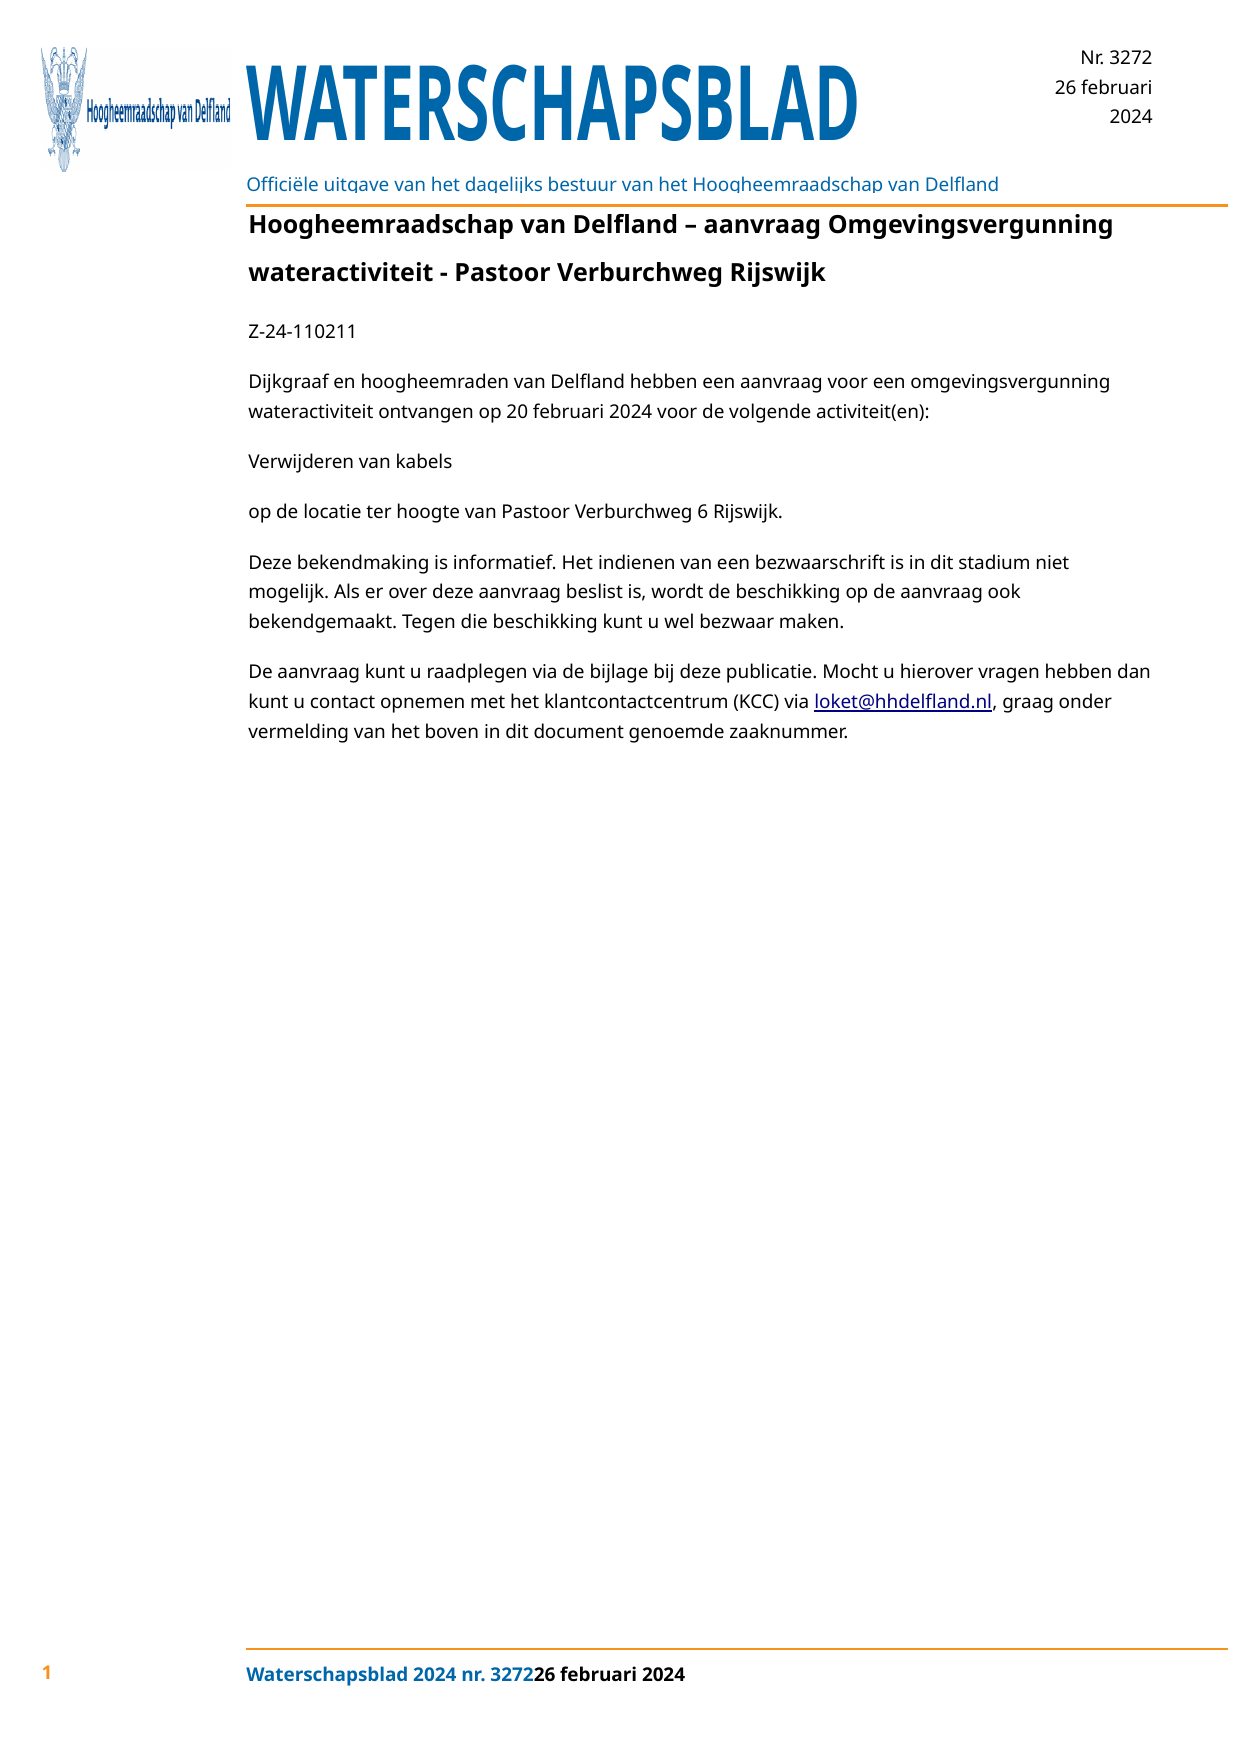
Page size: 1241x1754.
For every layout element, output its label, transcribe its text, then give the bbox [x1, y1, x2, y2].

text Hoogheemraadschap van Delfland – aanvraag Omgevingsvergunning wateractiviteit - Pastoor Verburchweg Rijswijk [248, 207, 1152, 288]
text De aanvraag kunt u raadplegen via de bijlage bij deze publicatie. Mocht u hierover vragen hebben dan kunt u contact opnemen met het klantcontactcentrum (KCC) via loket@hhdelfland.nl, graag onder vermelding van het boven in dit document genoemde zaaknummer. [248, 659, 1152, 744]
text Dijkgraaf en hoogheemraden van Delfland hebben een aanvraag voor een omgevingsvergunning wateractiviteit ontvangen op 20 februari 2024 voor de volgende activiteit(en): [248, 368, 1152, 424]
text op de locatie ter hoogte van Pastoor Verburchweg 6 Rijswijk. [248, 499, 1152, 524]
picture [41, 47, 231, 172]
text Verwijderen van kabels [248, 448, 1152, 474]
text Z-24-110211 [248, 318, 1152, 344]
text Deze bekendmaking is informatief. Het indienen van een bezwaarschrift is in dit stadium niet mogelijk. Als er over deze aanvraag beslist is, wordt de beschikking op de aanvraag ook bekendgemaakt. Tegen die beschikking kunt u wel bezwaar maken. [248, 549, 1152, 634]
